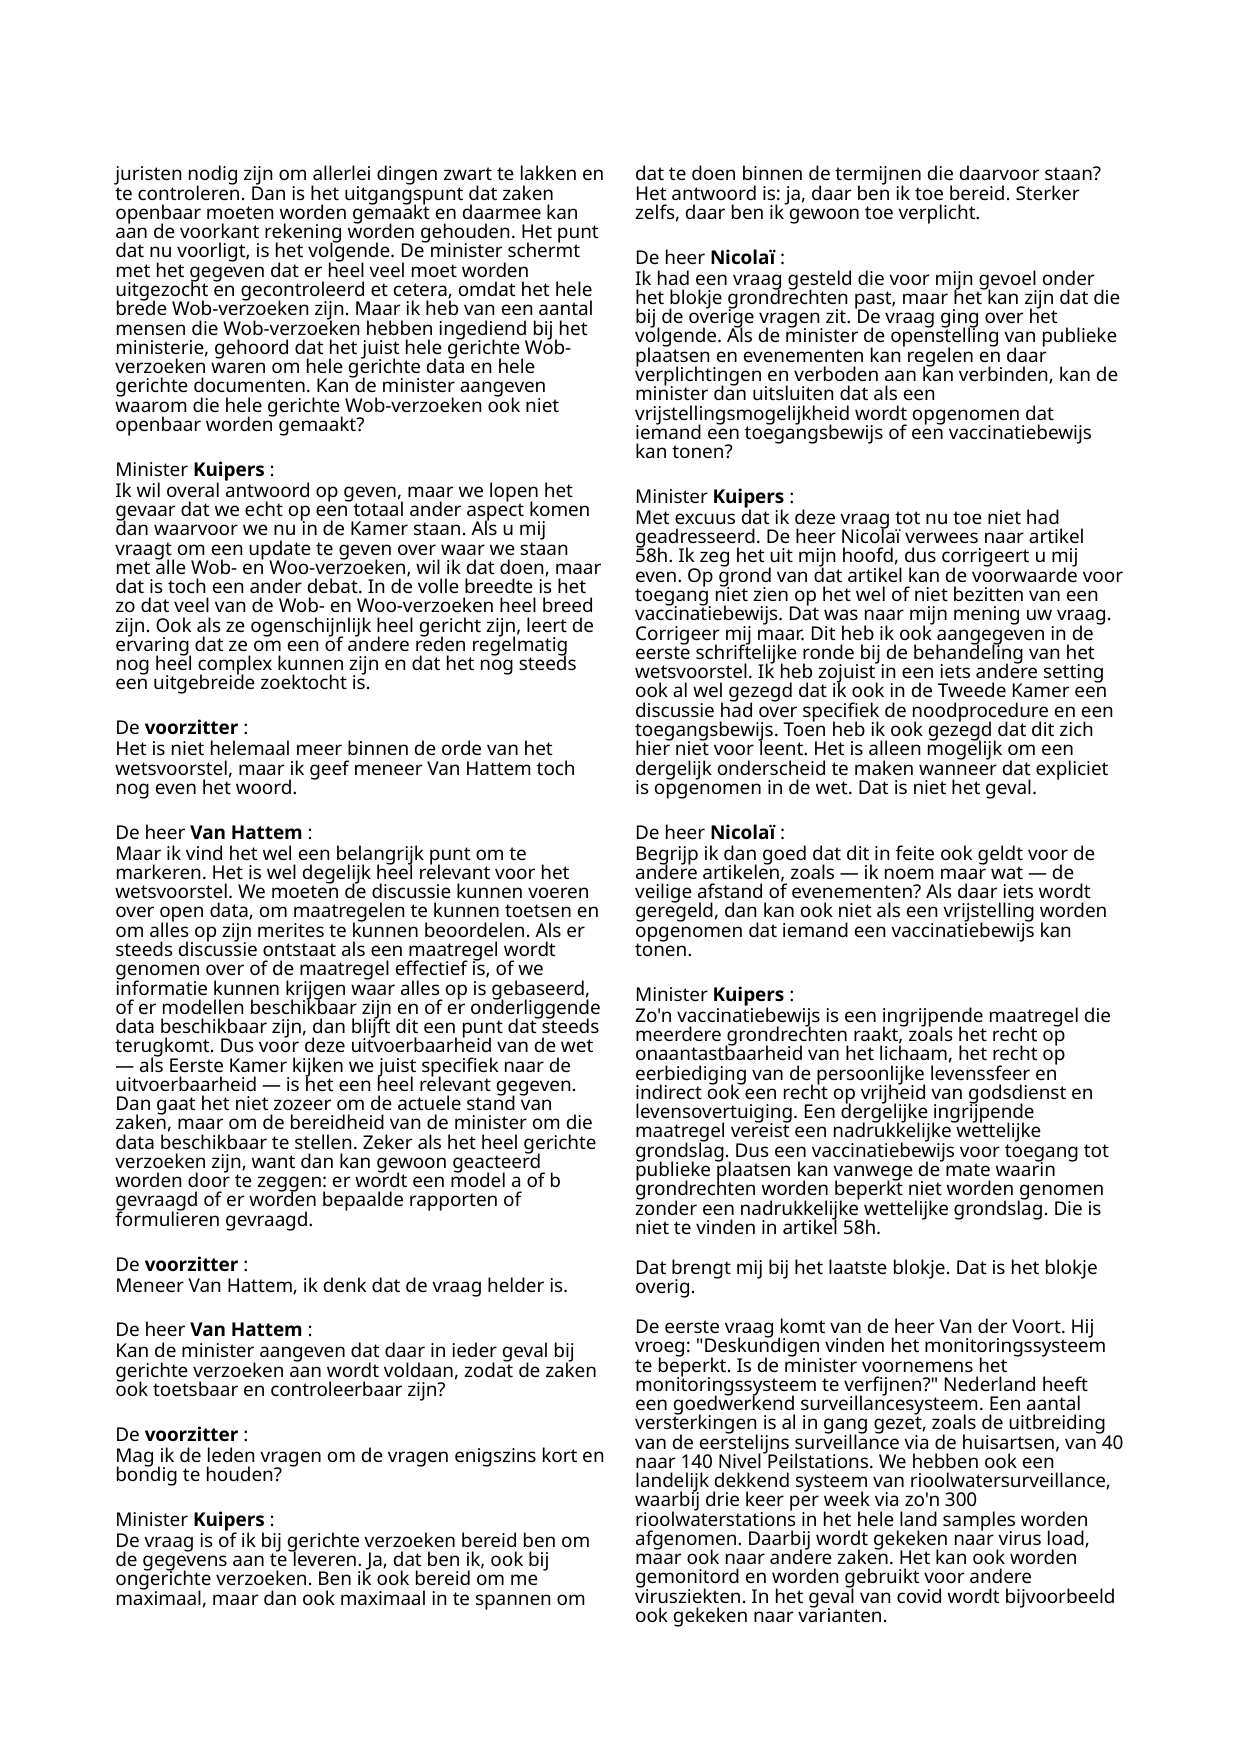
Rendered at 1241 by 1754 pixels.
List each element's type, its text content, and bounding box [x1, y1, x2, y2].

text dat te doen binnen de termijnen die daarvoor staan? Het antwoord is: ja, daar ben ik toe bereid. Sterker zelfs, daar ben ik gewoon toe verplicht. [635, 165, 1125, 223]
text De eerste vraag komt van de heer Van der Voort. Hij vroeg: "Deskundigen vinden het monitoringssysteem te beperkt. Is de minister voornemens het monitoringssysteem te verfijnen?" Nederland heeft een goedwerkend surveillancesysteem. Een aantal versterkingen is al in gang gezet, zoals de uitbreiding van de eerstelijns surveillance via de huisartsen, van 40 naar 140 Nivel Peilstations. We hebben ook een landelijk dekkend systeem van rioolwatersurveillance, waarbij drie keer per week via zo'n 300 rioolwaterstations in het hele land samples worden afgenomen. Daarbij wordt gekeken naar virus load, maar ook naar andere zaken. Het kan ook worden gemonitord en worden gebruikt voor andere virusziekten. In het geval van covid wordt bijvoorbeeld ook gekeken naar varianten. [635, 1318, 1125, 1626]
text Minister Kuipers : [115, 456, 605, 482]
text Kan de minister aangeven dat daar in ieder geval bij gerichte verzoeken aan wordt voldaan, zodat de zaken ook toetsbaar en controleerbaar zijn? [115, 1342, 605, 1400]
text Zo'n vaccinatiebewijs is een ingrijpende maatregel die meerdere grondrechten raakt, zoals het recht op onaantastbaarheid van het lichaam, het recht op eerbiediging van de persoonlijke levenssfeer en indirect ook een recht op vrijheid van godsdienst en levensovertuiging. Een dergelijke ingrijpende maatregel vereist een nadrukkelijke wettelijke grondslag. Dus een vaccinatiebewijs voor toegang tot publieke plaatsen kan vanwege de mate waarin grondrechten worden beperkt niet worden genomen zonder een nadrukkelijke wettelijke grondslag. Die is niet te vinden in artikel 58h. [635, 1007, 1125, 1238]
text Mag ik de leden vragen om de vragen enigszins kort en bondig te houden? [115, 1447, 605, 1485]
text De vraag is of ik bij gerichte verzoeken bereid ben om de gegevens aan te leveren. Ja, dat ben ik, ook bij ongerichte verzoeken. Ben ik ook bereid om me maximaal, maar dan ook maximaal in te spannen om [115, 1532, 605, 1609]
text Met excuus dat ik deze vraag tot nu toe niet had geadresseerd. De heer Nicolaï verwees naar artikel 58h. Ik zeg het uit mijn hoofd, dus corrigeert u mij even. Op grond van dat artikel kan de voorwaarde voor toegang niet zien op het wel of niet bezitten van een vaccinatiebewijs. Dat was naar mijn mening uw vraag. Corrigeer mij maar. Dit heb ik ook aangegeven in de eerste schriftelijke ronde bij de behandeling van het wetsvoorstel. Ik heb zojuist in een iets andere setting ook al wel gezegd dat ik ook in de Tweede Kamer een discussie had over specifiek de noodprocedure en een toegangsbewijs. Toen heb ik ook gezegd dat dit zich hier niet voor leent. Het is alleen mogelijk om een dergelijk onderscheid te maken wanneer dat expliciet is opgenomen in de wet. Dat is niet het geval. [635, 509, 1125, 798]
text Minister Kuipers : [115, 1506, 605, 1532]
text Ik had een vraag gesteld die voor mijn gevoel onder het blokje grondrechten past, maar het kan zijn dat die bij de overige vragen zit. De vraag ging over het volgende. Als de minister de openstelling van publieke plaatsen en evenementen kan regelen en daar verplichtingen en verboden aan kan verbinden, kan de minister dan uitsluiten dat als een vrijstellingsmogelijkheid wordt opgenomen dat iemand een toegangsbewijs of een vaccinatiebewijs kan tonen? [635, 270, 1125, 462]
text Ik wil overal antwoord op geven, maar we lopen het gevaar dat we echt op een totaal ander aspect komen dan waarvoor we nu in de Kamer staan. Als u mij vraagt om een update te geven over waar we staan met alle Wob- en Woo-verzoeken, wil ik dat doen, maar dat is toch een ander debat. In de volle breedte is het zo dat veel van de Wob- en Woo-verzoeken heel breed zijn. Ook als ze ogenschijnlijk heel gericht zijn, leert de ervaring dat ze om een of andere reden regelmatig nog heel complex kunnen zijn en dat het nog steeds een uitgebreide zoektocht is. [115, 482, 605, 694]
text Het is niet helemaal meer binnen de orde van het wetsvoorstel, maar ik geef meneer Van Hattem toch nog even het woord. [115, 740, 605, 798]
text De voorzitter : [115, 714, 605, 740]
text De heer Van Hattem : [115, 819, 605, 844]
text De voorzitter : [115, 1421, 605, 1447]
text Meneer Van Hattem, ik denk dat de vraag helder is. [115, 1277, 605, 1296]
text De voorzitter : [115, 1251, 605, 1277]
text Maar ik vind het wel een belangrijk punt om te markeren. Het is wel degelijk heel relevant voor het wetsvoorstel. We moeten de discussie kunnen voeren over open data, om maatregelen te kunnen toetsen en om alles op zijn merites te kunnen beoordelen. Als er steeds discussie ontstaat als een maatregel wordt genomen over of de maatregel effectief is, of we informatie kunnen krijgen waar alles op is gebaseerd, of er modellen beschikbaar zijn en of er onderliggende data beschikbaar zijn, dan blijft dit een punt dat steeds terugkomt. Dus voor deze uitvoerbaarheid van de wet — als Eerste Kamer kijken we juist specifiek naar de uitvoerbaarheid — is het een heel relevant gegeven. Dan gaat het niet zozeer om de actuele stand van zaken, maar om de bereidheid van de minister om die data beschikbaar te stellen. Zeker als het heel gerichte verzoeken zijn, want dan kan gewoon geacteerd worden door te zeggen: er wordt een model a of b gevraagd of er worden bepaalde rapporten of formulieren gevraagd. [115, 844, 605, 1230]
text De heer Nicolaï : [635, 244, 1125, 270]
text De heer Nicolaï : [635, 819, 1125, 844]
text Dat brengt mij bij het laatste blokje. Dat is het blokje overig. [635, 1259, 1125, 1297]
text juristen nodig zijn om allerlei dingen zwart te lakken en te controleren. Dan is het uitgangspunt dat zaken openbaar moeten worden gemaakt en daarmee kan aan de voorkant rekening worden gehouden. Het punt dat nu voorligt, is het volgende. De minister schermt met het gegeven dat er heel veel moet worden uitgezocht en gecontroleerd et cetera, omdat het hele brede Wob-verzoeken zijn. Maar ik heb van een aantal mensen die Wob-verzoeken hebben ingediend bij het ministerie, gehoord dat het juist hele gerichte Wob-verzoeken waren om hele gerichte data en hele gerichte documenten. Kan de minister aangeven waarom die hele gerichte Wob-verzoeken ook niet openbaar worden gemaakt? [115, 165, 605, 435]
text Begrijp ik dan goed dat dit in feite ook geldt voor de andere artikelen, zoals — ik noem maar wat — de veilige afstand of evenementen? Als daar iets wordt geregeld, dan kan ook niet als een vrijstelling worden opgenomen dat iemand een vaccinatiebewijs kan tonen. [635, 844, 1125, 960]
text Minister Kuipers : [635, 483, 1125, 509]
text Minister Kuipers : [635, 981, 1125, 1007]
text De heer Van Hattem : [115, 1317, 605, 1342]
